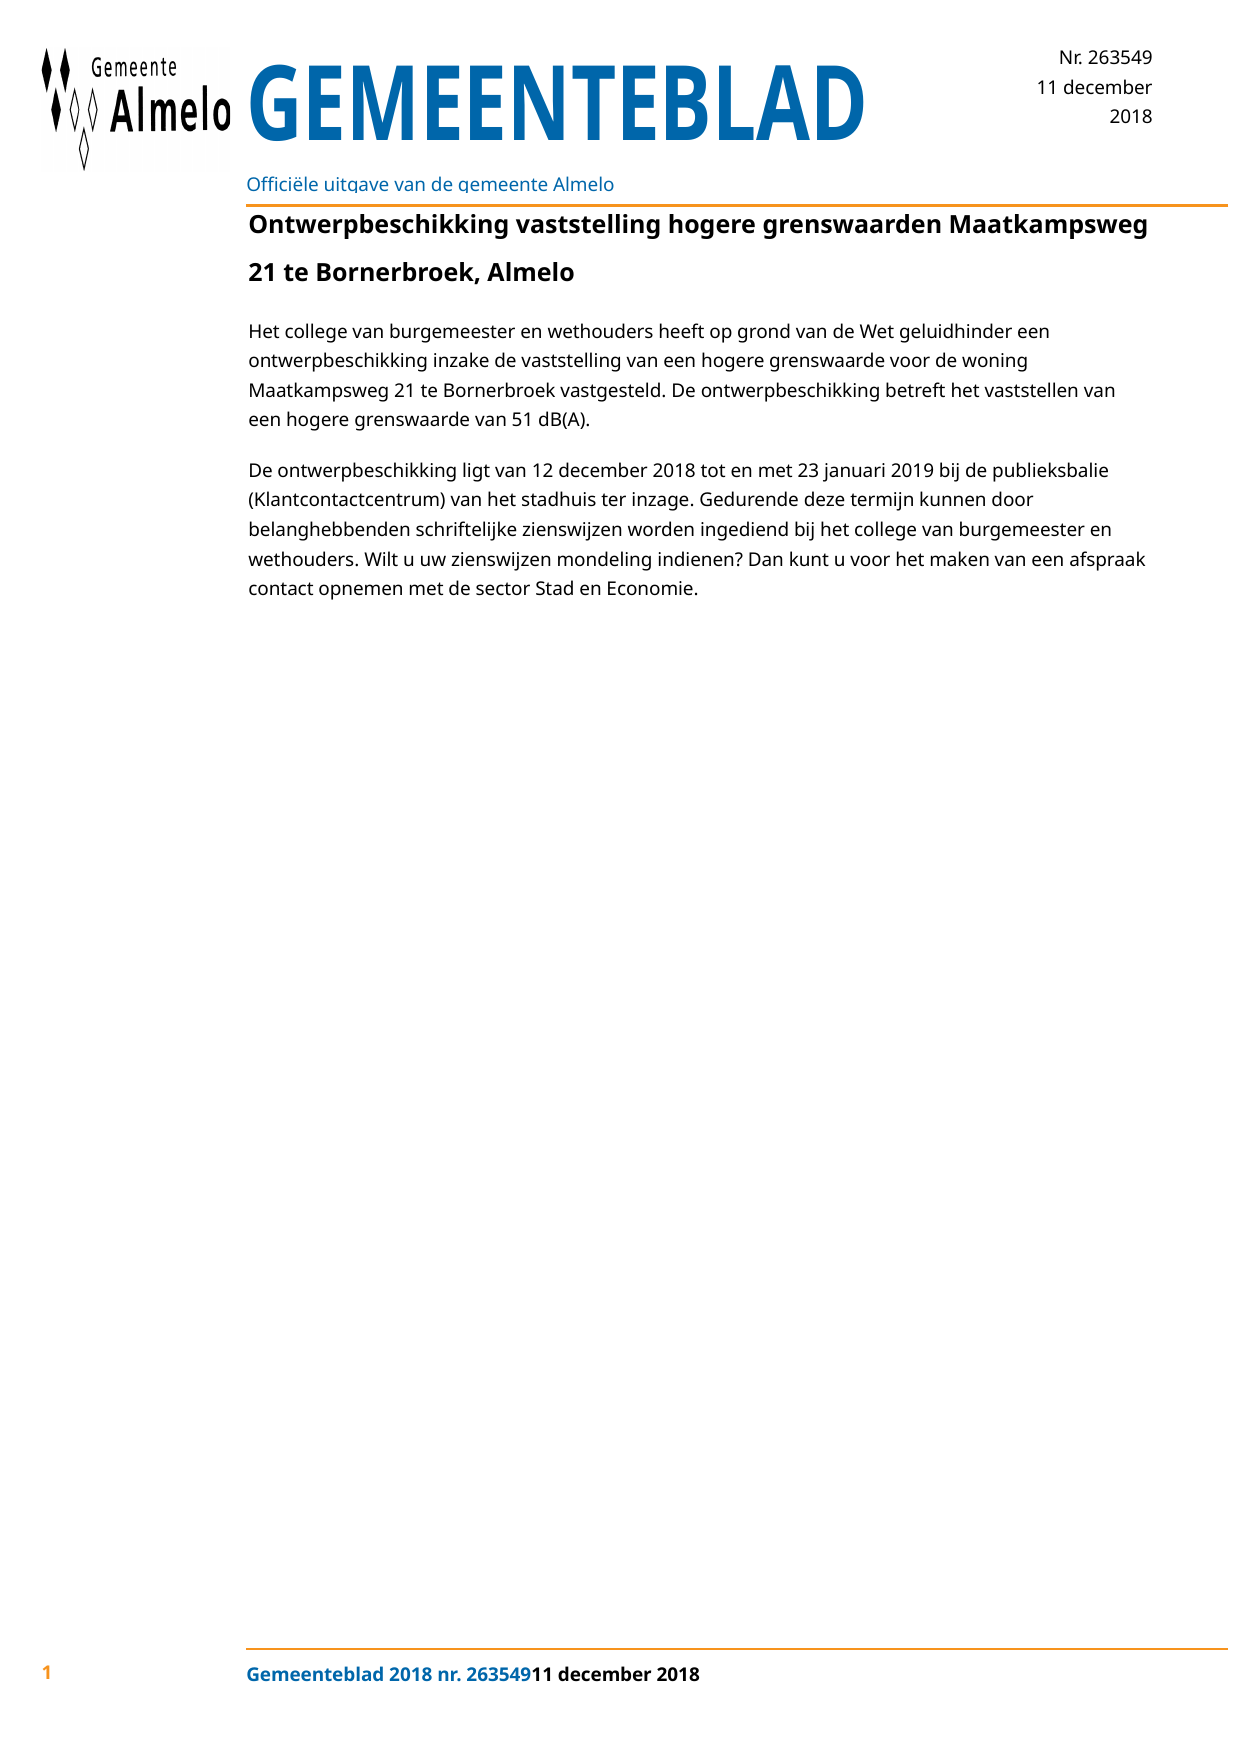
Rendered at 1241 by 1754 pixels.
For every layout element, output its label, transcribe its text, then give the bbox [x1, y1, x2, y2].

text Ontwerpbeschikking vaststelling hogere grenswaarden Maatkampsweg 21 te Bornerbroek, Almelo [248, 207, 1152, 288]
text Het college van burgemeester en wethouders heeft op grond van de Wet geluidhinder een ontwerpbeschikking inzake de vaststelling van een hogere grenswaarde voor de woning Maatkampsweg 21 te Bornerbroek vastgesteld. De ontwerpbeschikking betreft het vaststellen van een hogere grenswaarde van 51 dB(A). [248, 318, 1152, 432]
picture [41, 47, 231, 172]
text De ontwerpbeschikking ligt van 12 december 2018 tot en met 23 januari 2019 bij de publieksbalie (Klantcontactcentrum) van het stadhuis ter inzage. Gedurende deze termijn kunnen door belanghebbenden schriftelijke zienswijzen worden ingediend bij het college van burgemeester en wethouders. Wilt u uw zienswijzen mondeling indienen? Dan kunt u voor het maken van een afspraak contact opnemen met de sector Stad en Economie. [248, 457, 1152, 601]
